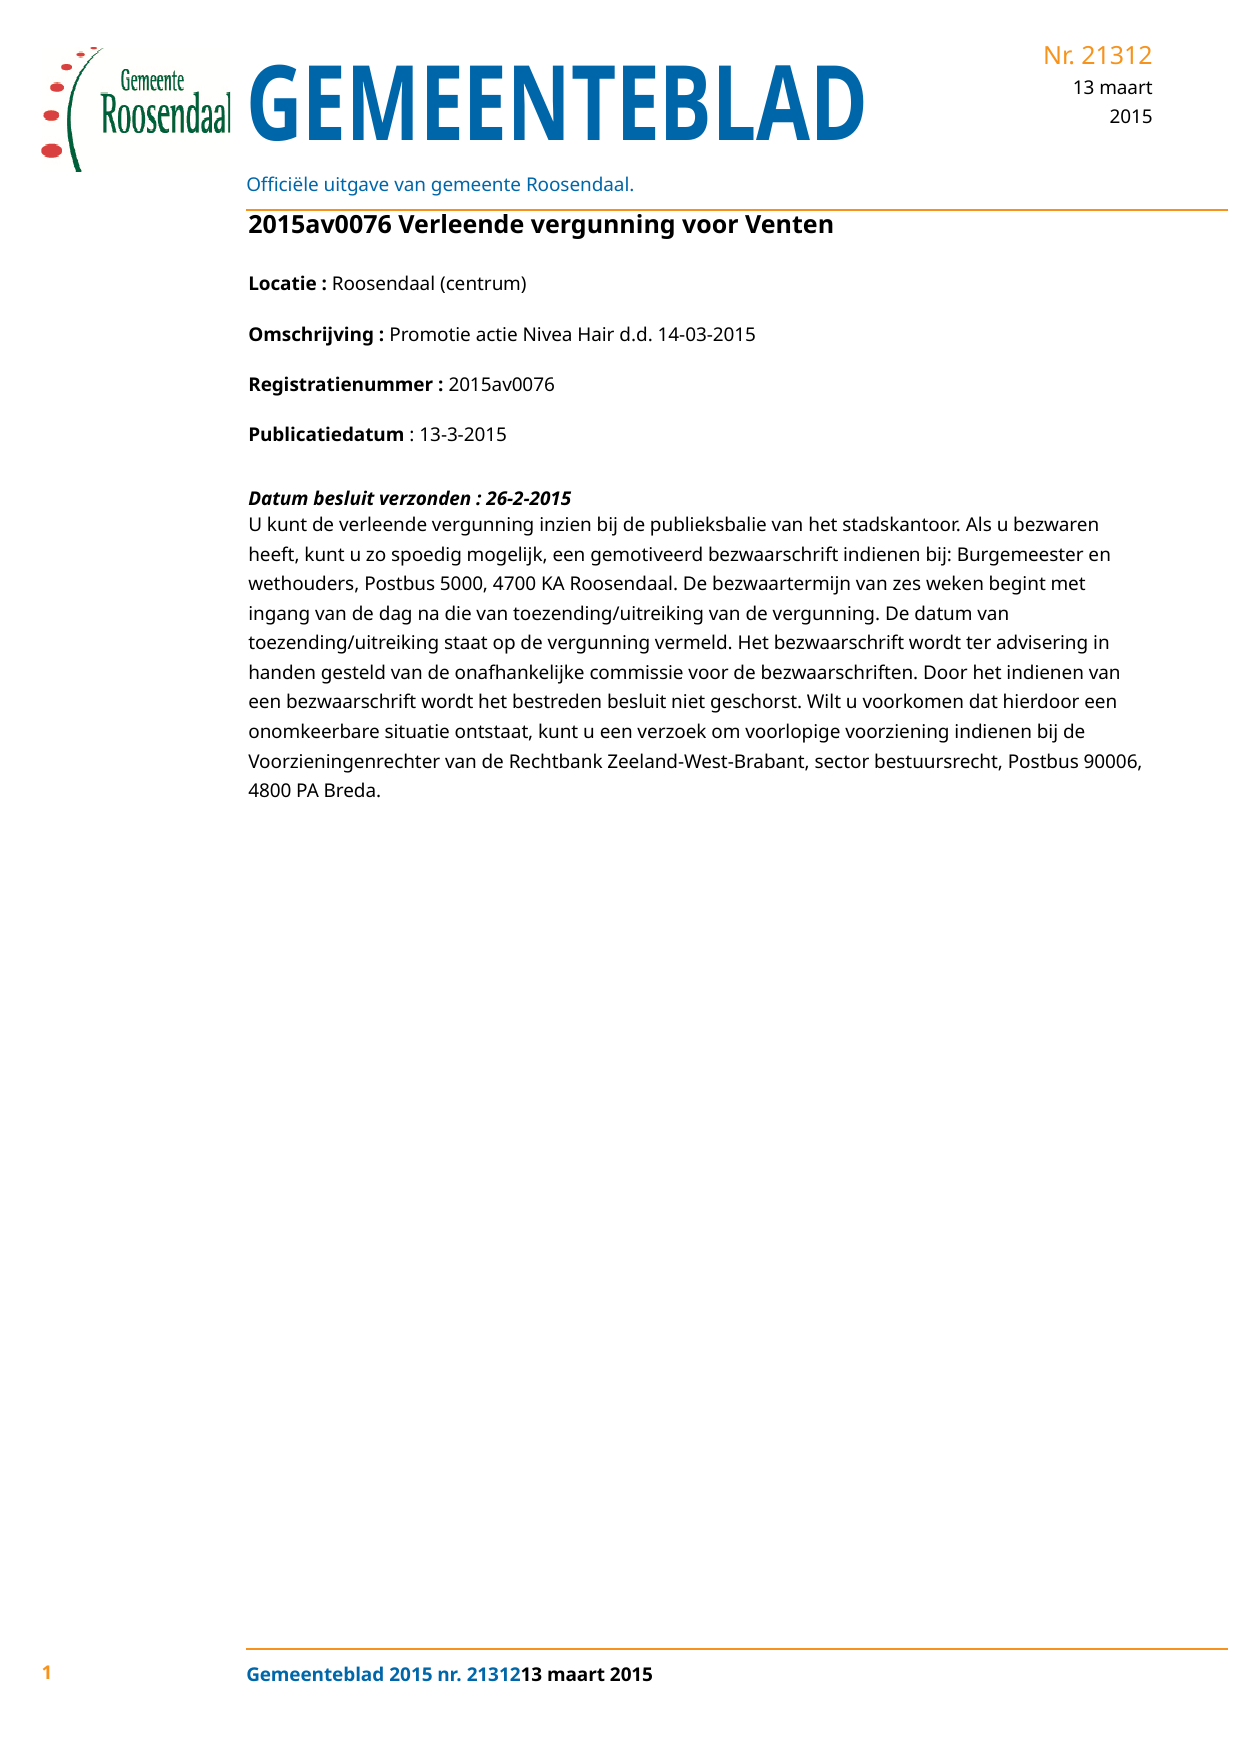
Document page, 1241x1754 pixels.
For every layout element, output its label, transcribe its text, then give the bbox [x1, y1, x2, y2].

text Omschrijving : Promotie actie Nivea Hair d.d. 14-03-2015 [248, 321, 1152, 346]
text Registratienummer : 2015av0076 [248, 371, 1152, 397]
text U kunt de verleende vergunning inzien bij de publieksbalie van het stadskantoor. Als u bezwaren heeft, kunt u zo spoedig mogelijk, een gemotiveerd bezwaarschrift indienen bij: Burgemeester en wethouders, Postbus 5000, 4700 KA Roosendaal. De bezwaartermijn van zes weken begint met ingang van de dag na die van toezending/uitreiking van de vergunning. De datum van toezending/uitreiking staat op de vergunning vermeld. Het bezwaarschrift wordt ter advisering in handen gesteld van de onafhankelijke commissie voor de bezwaarschriften. Door het indienen van een bezwaarschrift wordt het bestreden besluit niet geschorst. Wilt u voorkomen dat hierdoor een onomkeerbare situatie ontstaat, kunt u een verzoek om voorlopige voorziening indienen bij de Voorzieningenrechter van de Rechtbank Zeeland-West-Brabant, sector bestuursrecht, Postbus 90006, 4800 PA Breda. [248, 511, 1152, 803]
text Locatie : Roosendaal (centrum) [248, 270, 1152, 296]
picture [41, 47, 231, 172]
text Datum besluit verzonden : 26-2-2015 [248, 486, 1152, 511]
text 2015av0076 Verleende vergunning voor Venten [248, 211, 1152, 241]
text Publicatiedatum : 13-3-2015 [248, 422, 1152, 447]
